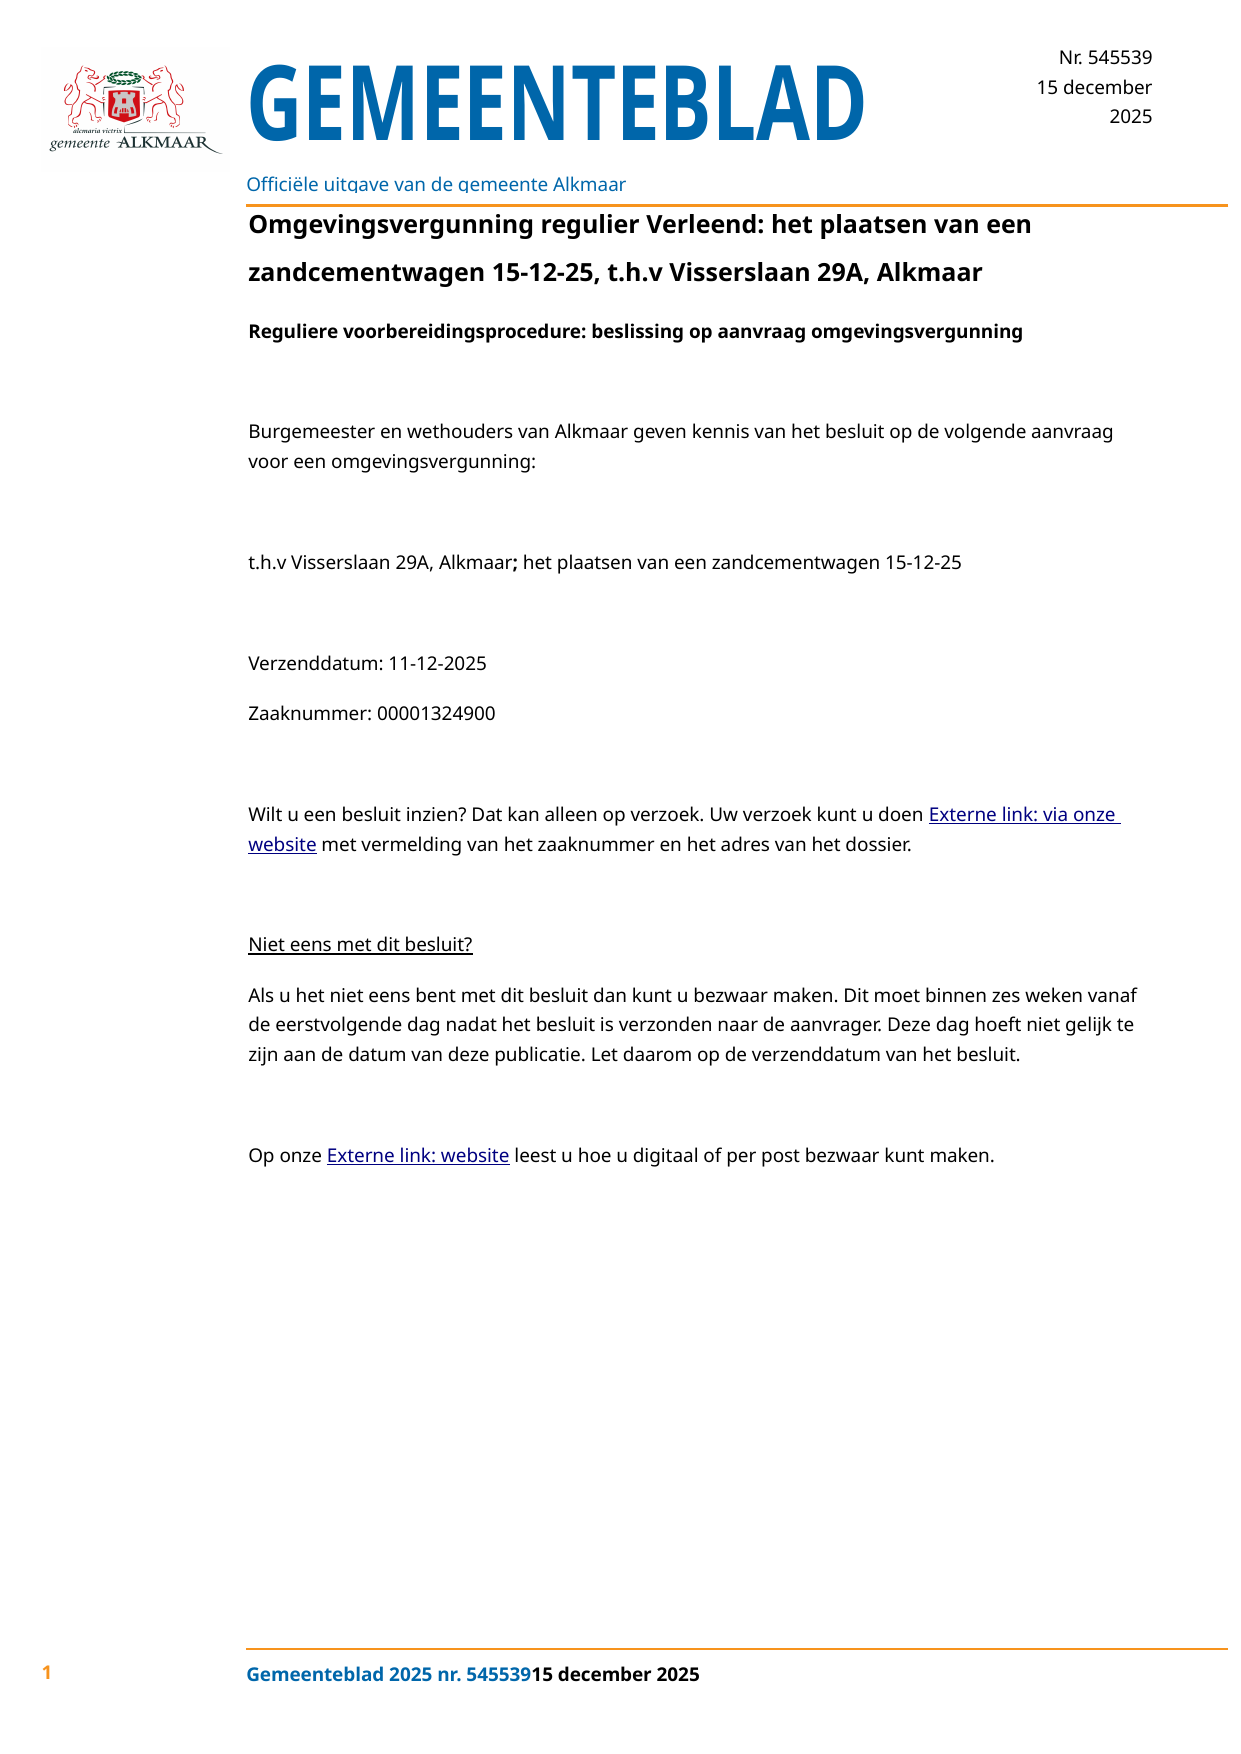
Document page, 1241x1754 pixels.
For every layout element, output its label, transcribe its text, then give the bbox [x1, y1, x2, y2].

text Burgemeester en wethouders van Alkmaar geven kennis van het besluit op de volgende aanvraag voor een omgevingsvergunning: [248, 419, 1152, 474]
text Verzenddatum: 11-12-2025 [248, 650, 1152, 676]
text Omgevingsvergunning regulier Verleend: het plaatsen van een zandcementwagen 15-12-25, t.h.v Visserslaan 29A, Alkmaar [248, 207, 1152, 288]
text Niet eens met dit besluit? [248, 932, 1152, 957]
text Als u het niet eens bent met dit besluit dan kunt u bezwaar maken. Dit moet binnen zes weken vanaf de eerstvolgende dag nadat het besluit is verzonden naar de aanvrager. Deze dag hoeft niet gelijk te zijn aan de datum van deze publicatie. Let daarom op de verzenddatum van het besluit. [248, 982, 1152, 1067]
picture [41, 47, 231, 172]
text Wilt u een besluit inzien? Dat kan alleen op verzoek. Uw verzoek kunt u doen Externe link: via onze website met vermelding van het zaaknummer en het adres van het dossier. [248, 801, 1152, 857]
text Op onze Externe link: website leest u hoe u digitaal of per post bezwaar kunt maken. [248, 1142, 1152, 1168]
text t.h.v Visserslaan 29A, Alkmaar; het plaatsen van een zandcementwagen 15-12-25 [248, 549, 1152, 575]
text Reguliere voorbereidingsprocedure: beslissing op aanvraag omgevingsvergunning [248, 318, 1152, 344]
text Zaaknummer: 00001324900 [248, 700, 1152, 726]
